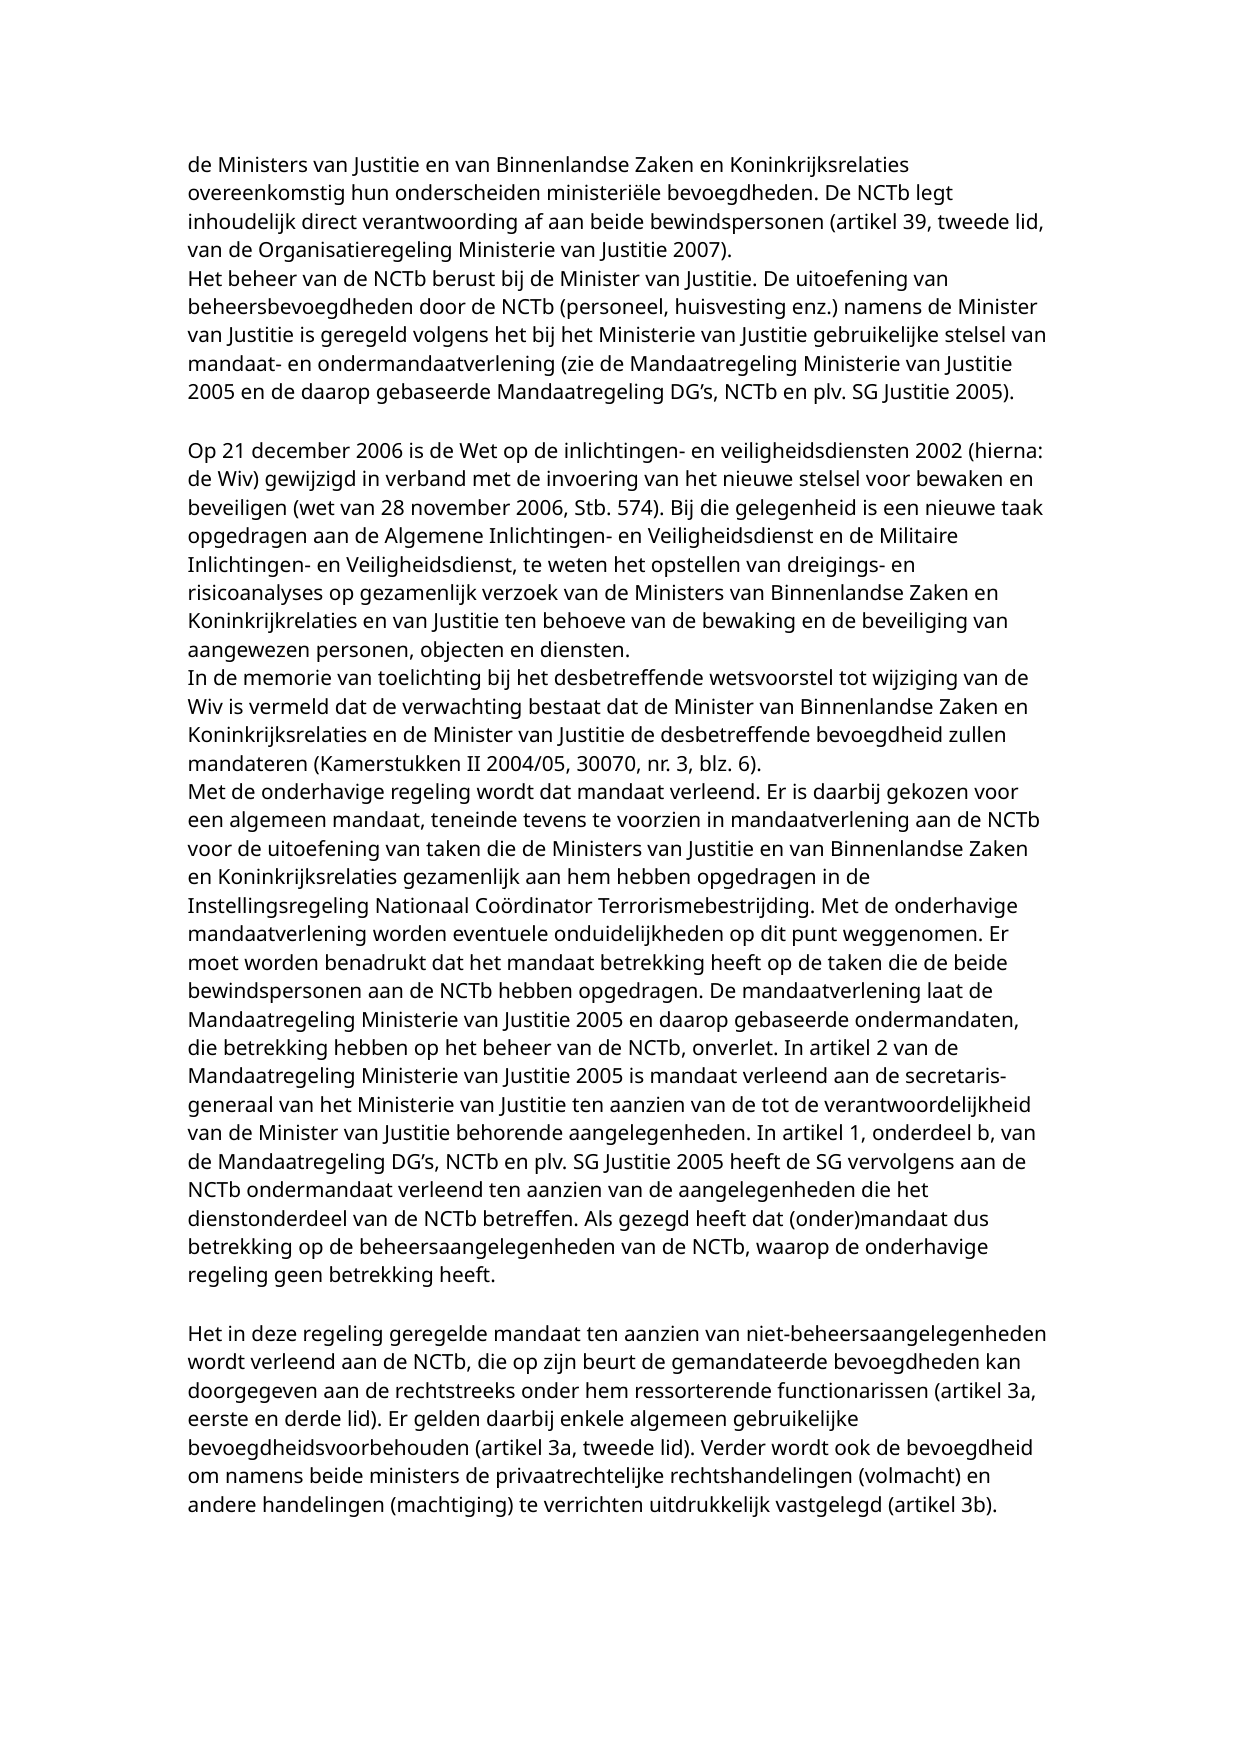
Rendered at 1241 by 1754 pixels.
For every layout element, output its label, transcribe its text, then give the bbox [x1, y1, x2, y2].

text de Ministers van Justitie en van Binnenlandse Zaken en Koninkrijksrelaties overeenkomstig hun onderscheiden ministeriële bevoegdheden. De NCTb legt inhoudelijk direct verantwoording af aan beide bewindspersonen (artikel 39, tweede lid, van de Organisatieregeling Ministerie van Justitie 2007). [187, 150, 1053, 264]
text In de memorie van toelichting bij het desbetreffende wetsvoorstel tot wijziging van de Wiv is vermeld dat de verwachting bestaat dat de Minister van Binnenlandse Zaken en Koninkrijksrelaties en de Minister van Justitie de desbetreffende bevoegdheid zullen mandateren (Kamerstukken II 2004/05, 30070, nr. 3, blz. 6). [187, 663, 1053, 777]
text Het in deze regeling geregelde mandaat ten aanzien van niet-beheersaangelegenheden wordt verleend aan de NCTb, die op zijn beurt de gemandateerde bevoegdheden kan doorgegeven aan de rechtstreeks onder hem ressorterende functionarissen (artikel 3a, eerste en derde lid). Er gelden daarbij enkele algemeen gebruikelijke bevoegdheidsvoorbehouden (artikel 3a, tweede lid). Verder wordt ook de bevoegdheid om namens beide ministers de privaatrechtelijke rechtshandelingen (volmacht) en andere handelingen (machtiging) te verrichten uitdrukkelijk vastgelegd (artikel 3b). [187, 1319, 1053, 1518]
text Het beheer van de NCTb berust bij de Minister van Justitie. De uitoefening van beheersbevoegdheden door de NCTb (personeel, huisvesting enz.) namens de Minister van Justitie is geregeld volgens het bij het Ministerie van Justitie gebruikelijke stelsel van mandaat- en ondermandaatverlening (zie de Mandaatregeling Ministerie van Justitie 2005 en de daarop gebaseerde Mandaatregeling DG’s, NCTb en plv. SG Justitie 2005). [187, 264, 1053, 406]
text Met de onderhavige regeling wordt dat mandaat verleend. Er is daarbij gekozen voor een algemeen mandaat, teneinde tevens te voorzien in mandaatverlening aan de NCTb voor de uitoefening van taken die de Ministers van Justitie en van Binnenlandse Zaken en Koninkrijksrelaties gezamenlijk aan hem hebben opgedragen in de Instellingsregeling Nationaal Coördinator Terrorismebestrijding. Met de onderhavige mandaatverlening worden eventuele onduidelijkheden op dit punt weggenomen. Er moet worden benadrukt dat het mandaat betrekking heeft op de taken die de beide bewindspersonen aan de NCTb hebben opgedragen. De mandaatverlening laat de Mandaatregeling Ministerie van Justitie 2005 en daarop gebaseerde ondermandaten, die betrekking hebben op het beheer van de NCTb, onverlet. In artikel 2 van de Mandaatregeling Ministerie van Justitie 2005 is mandaat verleend aan de secretaris-generaal van het Ministerie van Justitie ten aanzien van de tot de verantwoordelijkheid van de Minister van Justitie behorende aangelegenheden. In artikel 1, onderdeel b, van de Mandaatregeling DG’s, NCTb en plv. SG Justitie 2005 heeft de SG vervolgens aan de NCTb ondermandaat verleend ten aanzien van de aangelegenheden die het dienstonderdeel van de NCTb betreffen. Als gezegd heeft dat (onder)mandaat dus betrekking op de beheersaangelegenheden van de NCTb, waarop de onderhavige regeling geen betrekking heeft. [187, 777, 1053, 1289]
text Op 21 december 2006 is de Wet op de inlichtingen- en veiligheidsdiensten 2002 (hierna: de Wiv) gewijzigd in verband met de invoering van het nieuwe stelsel voor bewaken en beveiligen (wet van 28 november 2006, Stb. 574). Bij die gelegenheid is een nieuwe taak opgedragen aan de Algemene Inlichtingen- en Veiligheidsdienst en de Militaire Inlichtingen- en Veiligheidsdienst, te weten het opstellen van dreigings- en risicoanalyses op gezamenlijk verzoek van de Ministers van Binnenlandse Zaken en Koninkrijkrelaties en van Justitie ten behoeve van de bewaking en de beveiliging van aangewezen personen, objecten en diensten. [187, 436, 1053, 663]
